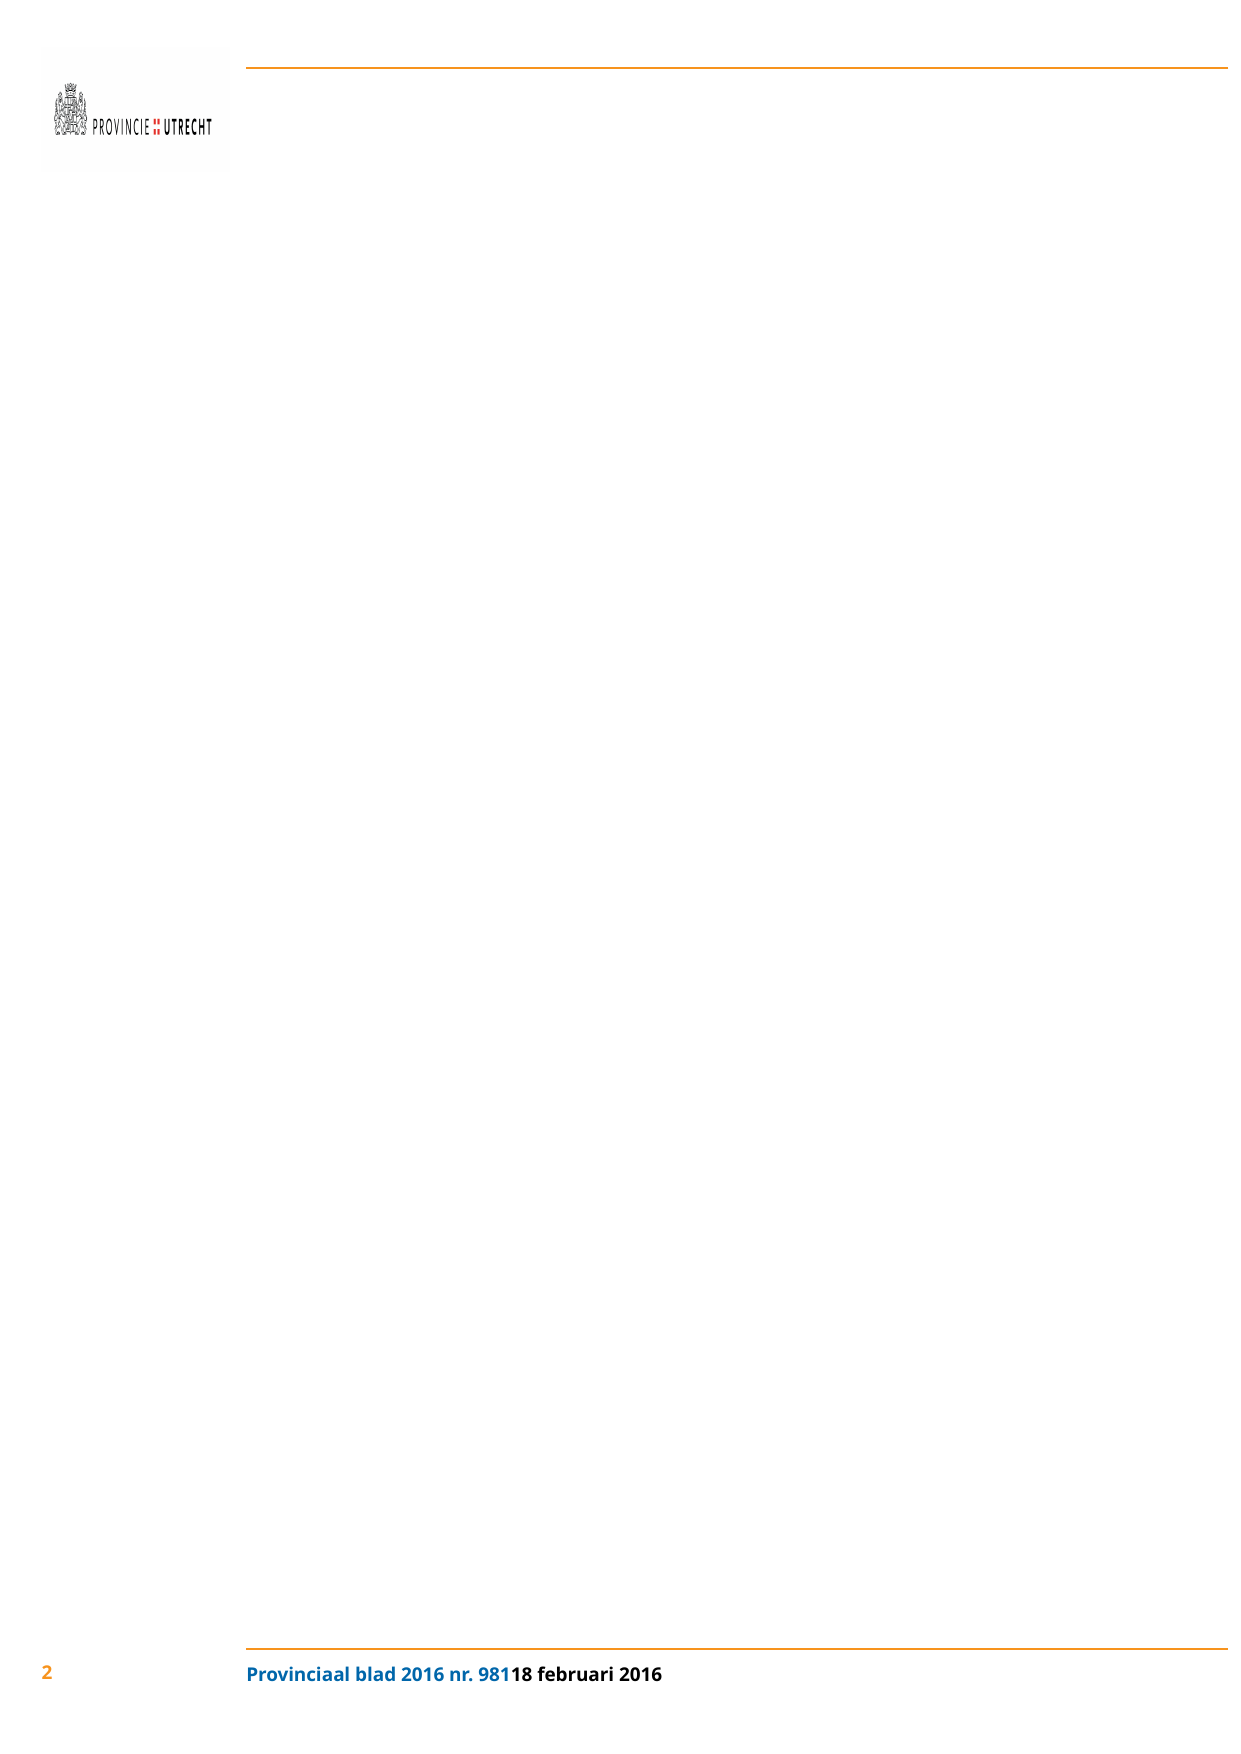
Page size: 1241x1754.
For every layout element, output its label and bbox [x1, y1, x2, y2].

picture [41, 47, 231, 172]
